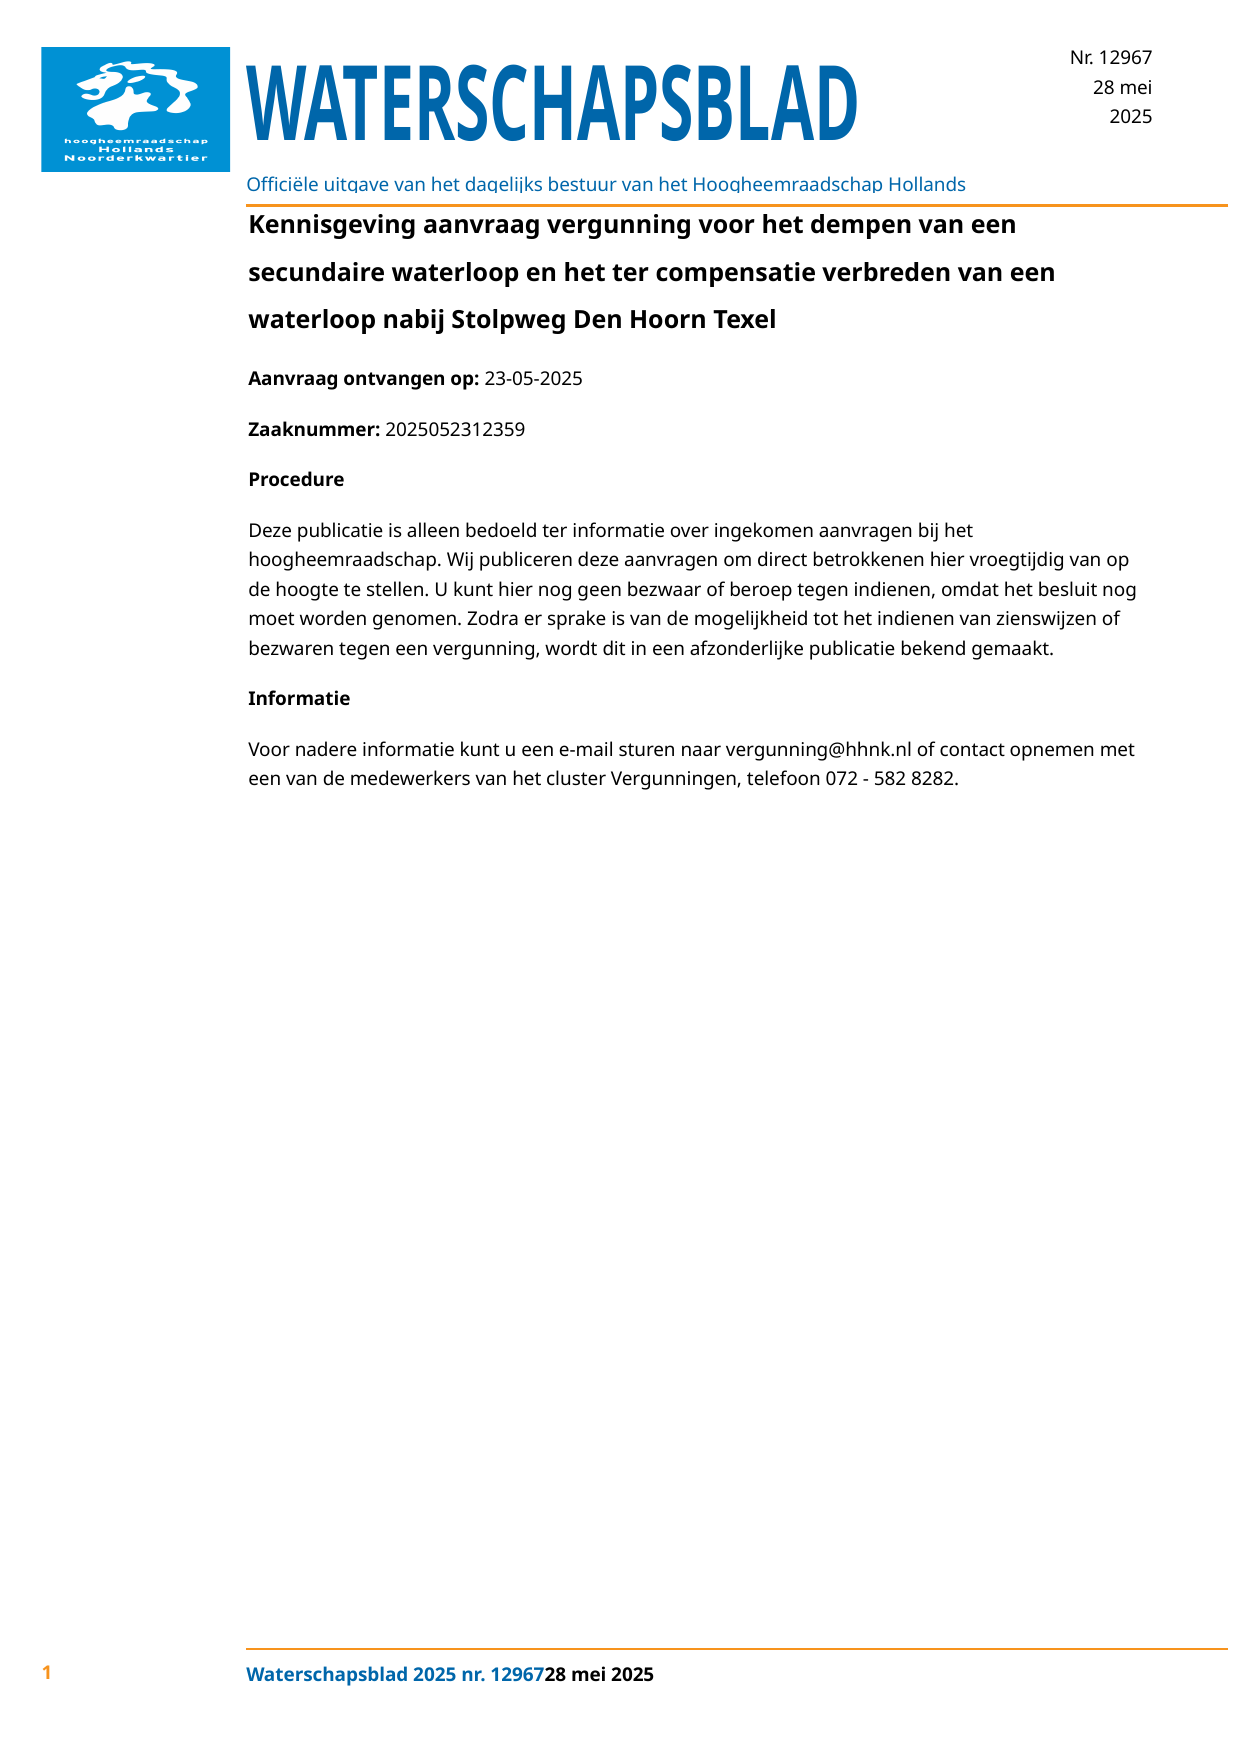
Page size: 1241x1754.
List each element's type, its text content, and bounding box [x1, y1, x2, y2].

text Kennisgeving aanvraag vergunning voor het dempen van een secundaire waterloop en het ter compensatie verbreden van een waterloop nabij Stolpweg Den Hoorn Texel [248, 207, 1152, 336]
text Informatie [248, 686, 1152, 711]
text Zaaknummer: 2025052312359 [248, 416, 1152, 442]
picture [78, 64, 122, 99]
text Procedure [248, 466, 1152, 492]
picture [118, 62, 197, 112]
text Deze publicatie is alleen bedoeld ter informatie over ingekomen aanvragen bij het hoogheemraadschap. Wij publiceren deze aanvragen om direct betrokkenen hier vroegtijdig van op de hoogte te stellen. U kunt hier nog geen bezwaar of beroep tegen indienen, omdat het besluit nog moet worden genomen. Zodra er sprake is van de mogelijkheid tot het indienen van zienswijzen of bezwaren tegen een vergunning, wordt dit in een afzonderlijke publicatie bekend gemaakt. [248, 517, 1152, 661]
picture [88, 87, 157, 130]
text Voor nadere informatie kunt u een e-mail sturen naar vergunning@hhnk.nl of contact opnemen met een van de medewerkers van het cluster Vergunningen, telefoon 072 - 582 8282. [248, 736, 1152, 791]
text Aanvraag ontvangen op: 23-05-2025 [248, 366, 1152, 391]
picture [129, 76, 144, 82]
